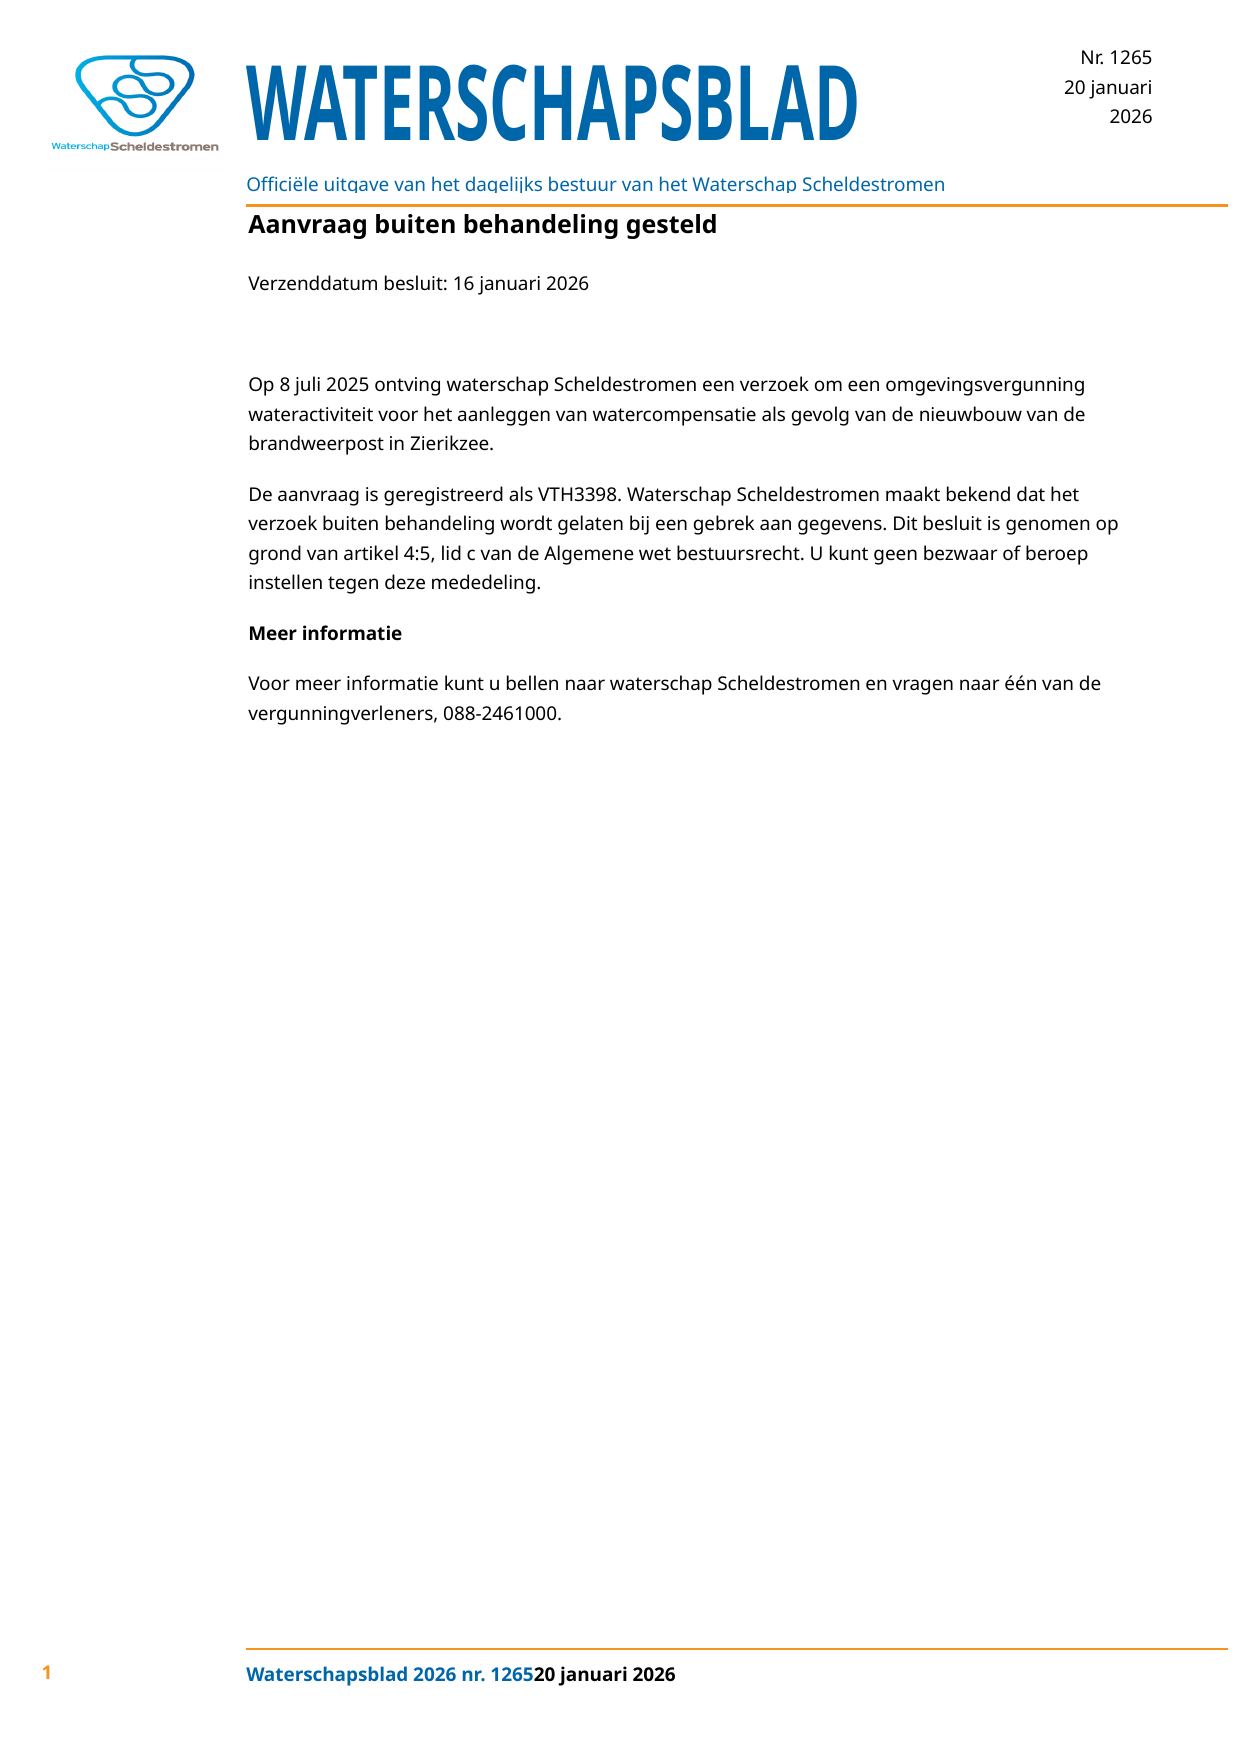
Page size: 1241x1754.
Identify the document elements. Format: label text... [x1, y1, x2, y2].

text Aanvraag buiten behandeling gesteld [248, 207, 1152, 241]
text De aanvraag is geregistreerd als VTH3398. Waterschap Scheldestromen maakt bekend dat het verzoek buiten behandeling wordt gelaten bij een gebrek aan gegevens. Dit besluit is genomen op grond van artikel 4:5, lid c van de Algemene wet bestuursrecht. U kunt geen bezwaar of beroep instellen tegen deze mededeling. [248, 481, 1152, 595]
text Verzenddatum besluit: 16 januari 2026 [248, 270, 1152, 296]
text Meer informatie [248, 620, 1152, 646]
text Op 8 juli 2025 ontving waterschap Scheldestromen een verzoek om een omgevingsvergunning wateractiviteit voor het aanleggen van watercompensatie als gevolg van de nieuwbouw van de brandweerpost in Zierikzee. [248, 371, 1152, 456]
text Voor meer informatie kunt u bellen naar waterschap Scheldestromen en vragen naar één van de vergunningverleners, 088-2461000. [248, 670, 1152, 726]
picture [41, 47, 231, 172]
